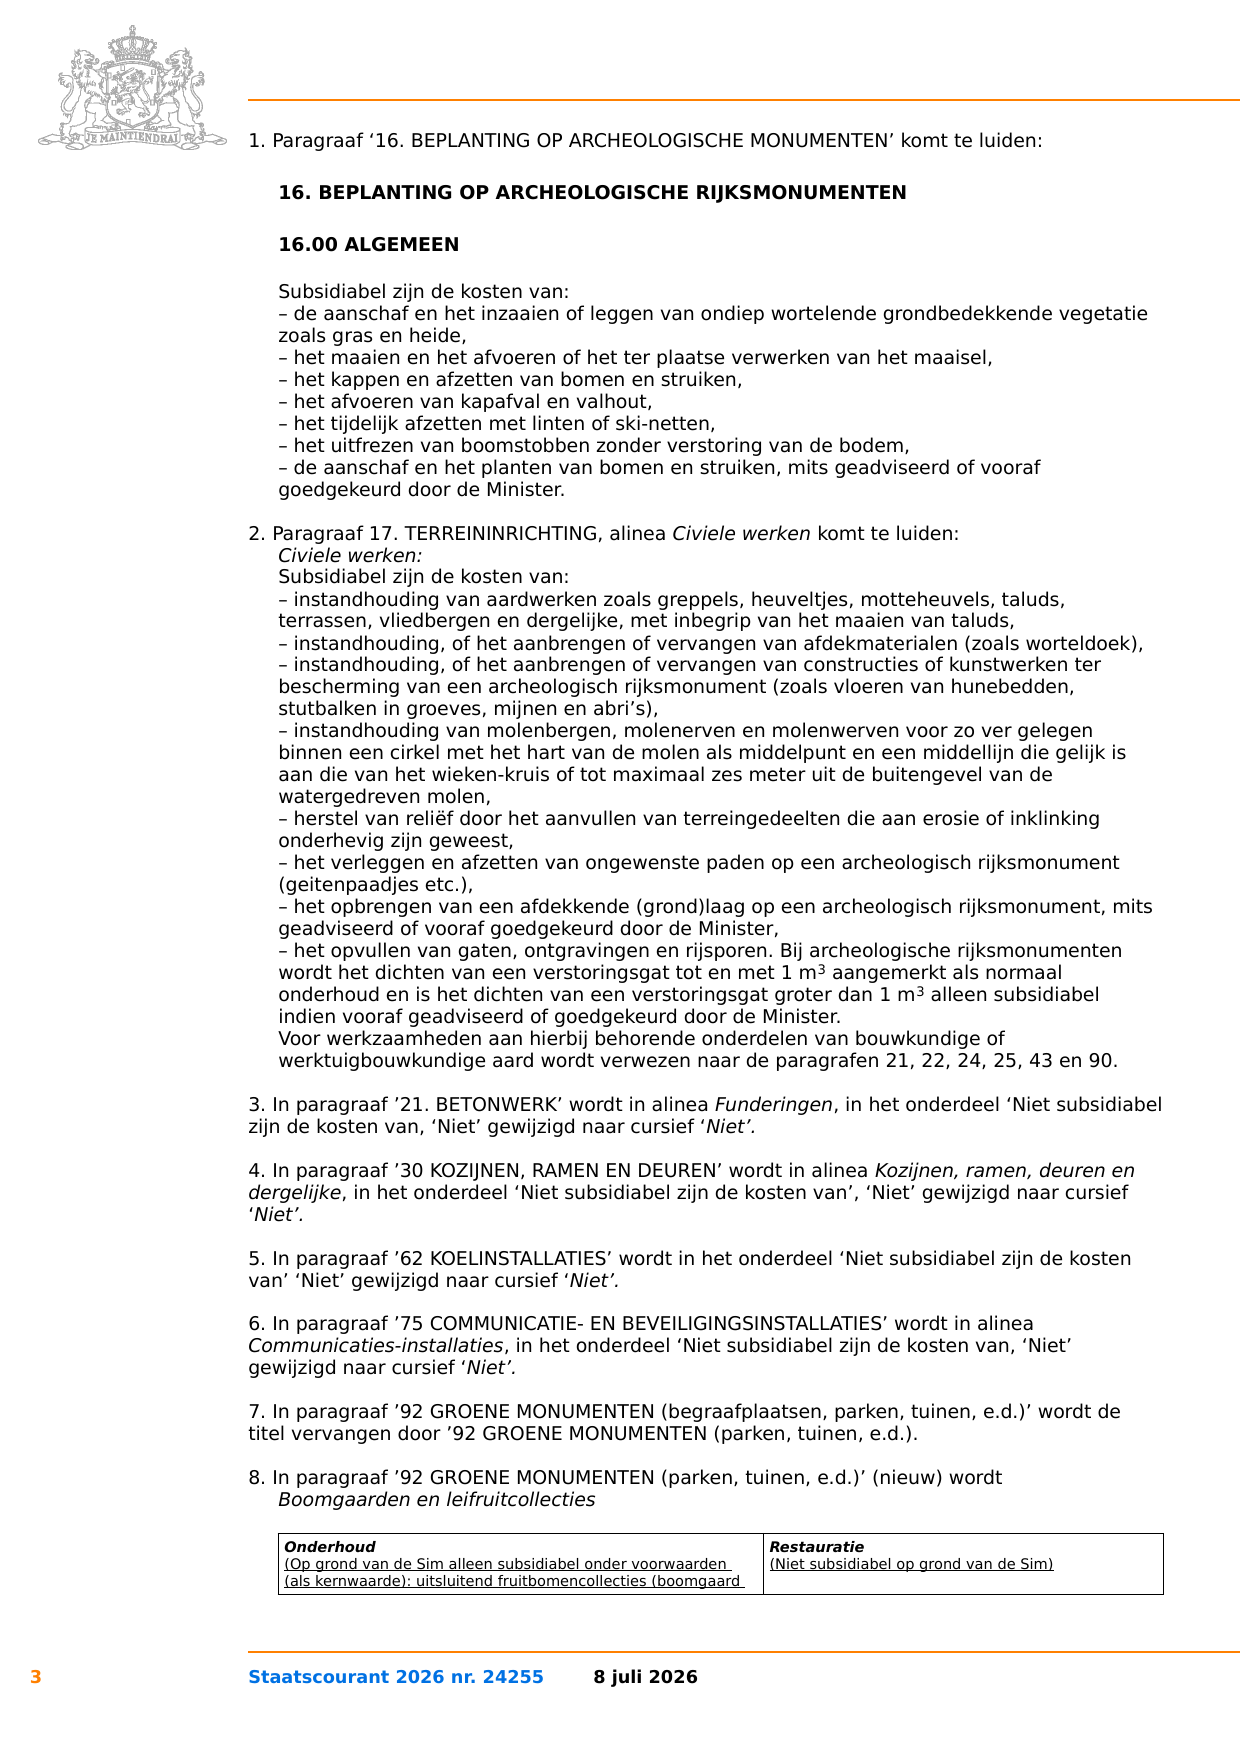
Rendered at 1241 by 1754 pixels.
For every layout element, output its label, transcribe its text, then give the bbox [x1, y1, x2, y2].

text – instandhouding, of het aanbrengen of vervangen van afdekmaterialen (zoals worteldoek), [278, 632, 1163, 654]
text – instandhouding, of het aanbrengen of vervangen van constructies of kunstwerken ter bescherming van een archeologisch rijksmonument (zoals vloeren van hunebedden, stutbalken in groeves, mijnen en abri’s), [278, 654, 1163, 720]
text Voor werkzaamheden aan hierbij behorende onderdelen van bouwkundige of werktuigbouwkundige aard wordt verwezen naar de paragrafen 21, 22, 24, 25, 43 en 90. [278, 1028, 1163, 1072]
subtitle 16. BEPLANTING OP ARCHEOLOGISCHE RIJKSMONUMENTEN [278, 182, 1163, 204]
text Subsidiabel zijn de kosten van: [278, 281, 1163, 303]
text – het verleggen en afzetten van ongewenste paden op een archeologisch rijksmonument (geitenpaadjes etc.), [278, 852, 1163, 896]
text 1. Paragraaf ‘16. BEPLANTING OP ARCHEOLOGISCHE MONUMENTEN’ komt te luiden: [248, 130, 1163, 152]
text – de aanschaf en het inzaaien of leggen van ondiep wortelende grondbedekkende vegetatie zoals gras en heide, [278, 303, 1163, 347]
text Boomgaarden en leifruitcollecties [278, 1489, 1163, 1511]
text – herstel van reliëf door het aanvullen van terreingedeelten die aan erosie of inklinking onderhevig zijn geweest, [278, 808, 1163, 852]
text Subsidiabel zijn de kosten van: [278, 566, 1163, 588]
text 4. In paragraaf ’30 KOZIJNEN, RAMEN EN DEUREN’ wordt in alinea Kozijnen, ramen, deuren en dergelijke, in het onderdeel ‘Niet subsidiabel zijn de kosten van’, ‘Niet’ gewijzigd naar cursief ‘Niet’. [248, 1160, 1163, 1226]
text 6. In paragraaf ’75 COMMUNICATIE- EN BEVEILIGINGSINSTALLATIES’ wordt in alinea Communicaties-installaties, in het onderdeel ‘Niet subsidiabel zijn de kosten van, ‘Niet’ gewijzigd naar cursief ‘Niet’. [248, 1313, 1163, 1379]
text – het afvoeren van kapafval en valhout, [278, 391, 1163, 413]
text 8. In paragraaf ’92 GROENE MONUMENTEN (parken, tuinen, e.d.)’ (nieuw) wordt [248, 1467, 1163, 1489]
text – de aanschaf en het planten van bomen en struiken, mits geadviseerd of vooraf goedgekeurd door de Minister. [278, 457, 1163, 501]
text 3. In paragraaf ’21. BETONWERK’ wordt in alinea Funderingen, in het onderdeel ‘Niet subsidiabel zijn de kosten van, ‘Niet’ gewijzigd naar cursief ‘Niet’. [248, 1094, 1163, 1138]
subtitle 16.00 ALGEMEEN [278, 234, 1163, 256]
text 5. In paragraaf ’62 KOELINSTALLATIES’ wordt in het onderdeel ‘Niet subsidiabel zijn de kosten van’ ‘Niet’ gewijzigd naar cursief ‘Niet’. [248, 1247, 1163, 1291]
text – instandhouding van molenbergen, molenerven en molenwerven voor zo ver gelegen binnen een cirkel met het hart van de molen als middelpunt en een middellijn die gelijk is aan die van het wieken-kruis of tot maximaal zes meter uit de buitengevel van de watergedreven molen, [278, 720, 1163, 808]
text 7. In paragraaf ’92 GROENE MONUMENTEN (begraafplaatsen, parken, tuinen, e.d.)’ wordt de titel vervangen door ’92 GROENE MONUMENTEN (parken, tuinen, e.d.). [248, 1401, 1163, 1445]
picture [38, 25, 227, 150]
text – het opvullen van gaten, ontgravingen en rijsporen. Bij archeologische rijksmonumenten wordt het dichten van een verstoringsgat tot en met 1 m3 aangemerkt als normaal onderhoud en is het dichten van een verstoringsgat groter dan 1 m3 alleen subsidiabel indien vooraf geadviseerd of goedgekeurd door de Minister. [278, 940, 1163, 1028]
text – het maaien en het afvoeren of het ter plaatse verwerken van het maaisel, [278, 347, 1163, 369]
text – het kappen en afzetten van bomen en struiken, [278, 369, 1163, 391]
text 2. Paragraaf 17. TERREININRICHTING, alinea Civiele werken komt te luiden: [248, 522, 1163, 544]
table_header Onderhoud (Op grond van de Sim alleen subsidiabel onder voorwaarden (als kernwaarde): uitsluitend fruitbomencollecties (boomgaard [279, 1534, 763, 1594]
text Civiele werken: [278, 544, 1163, 566]
text – het tijdelijk afzetten met linten of ski-netten, [278, 413, 1163, 435]
table_header Restauratie (Niet subsidiabel op grond van de Sim) [764, 1534, 1163, 1594]
text – het uitfrezen van boomstobben zonder verstoring van de bodem, [278, 435, 1163, 457]
text – het opbrengen van een afdekkende (grond)laag op een archeologisch rijksmonument, mits geadviseerd of vooraf goedgekeurd door de Minister, [278, 896, 1163, 940]
text – instandhouding van aardwerken zoals greppels, heuveltjes, motteheuvels, taluds, terrassen, vliedbergen en dergelijke, met inbegrip van het maaien van taluds, [278, 588, 1163, 632]
